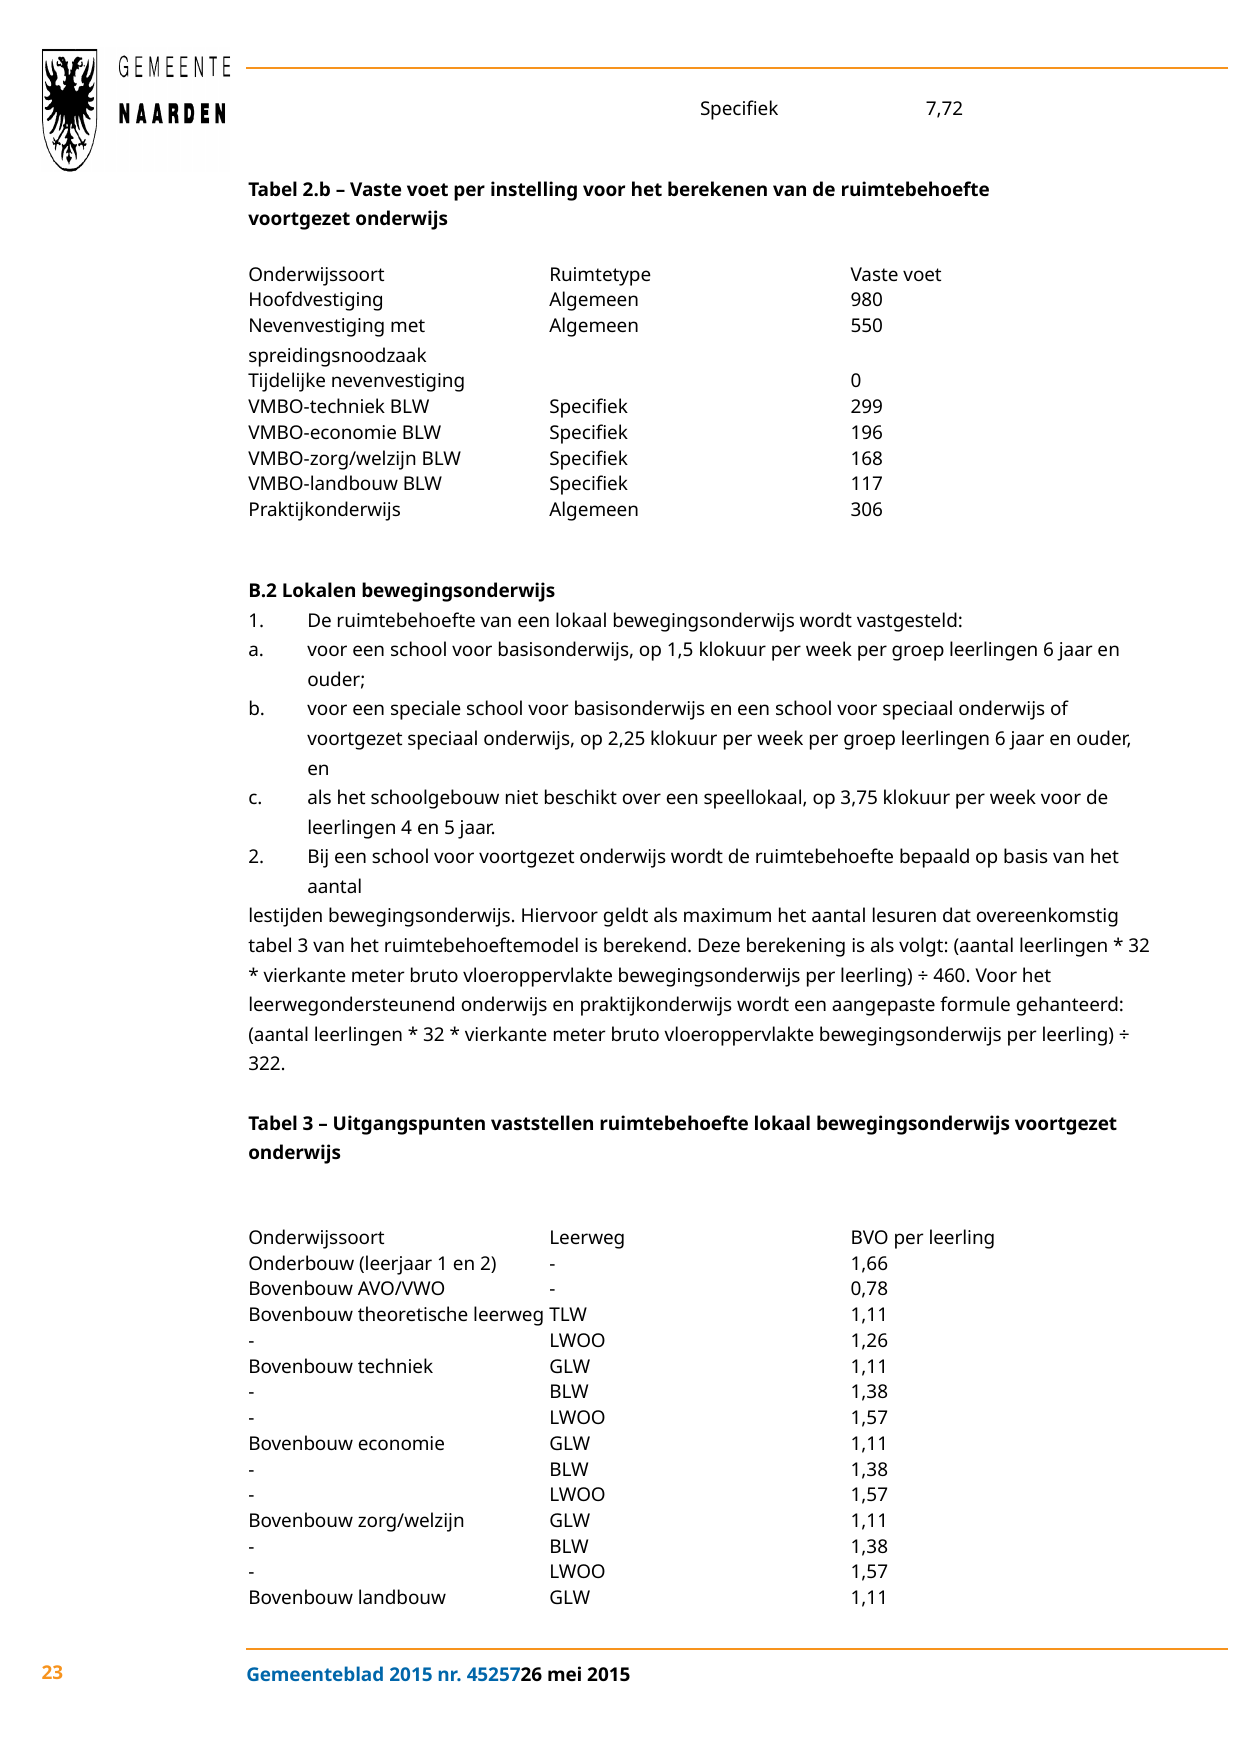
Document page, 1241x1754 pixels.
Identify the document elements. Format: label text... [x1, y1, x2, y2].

table_header BVO per leerling [850, 1224, 1152, 1250]
table_cell 1,57 [850, 1481, 1152, 1507]
table_cell - [248, 1327, 549, 1353]
table_cell Specifiek [549, 445, 850, 470]
table_cell LWOO [549, 1404, 850, 1430]
table_cell VMBO-economie BLW [248, 419, 549, 445]
table_cell Bovenbouw zorg/welzijn [248, 1507, 549, 1533]
table_header Leerweg [549, 1224, 850, 1250]
list Bij een school voor voortgezet onderwijs wordt de ruimtebehoefte bepaald op basis van het aantal [248, 843, 1152, 899]
table_cell 306 [850, 496, 1152, 522]
table_cell Algemeen [549, 312, 850, 367]
table_cell 1,57 [850, 1559, 1152, 1584]
table_cell GLW [549, 1430, 850, 1456]
table_cell [248, 95, 474, 121]
table_cell Specifiek [549, 419, 850, 445]
table_cell BLW [549, 1379, 850, 1404]
table_cell BLW [549, 1456, 850, 1481]
table_cell VMBO-techniek BLW [248, 393, 549, 419]
table_cell VMBO-landbouw BLW [248, 470, 549, 496]
table_cell Onderbouw (leerjaar 1 en 2) [248, 1250, 549, 1276]
table_cell Praktijkonderwijs [248, 496, 549, 522]
table_cell 1,11 [850, 1430, 1152, 1456]
table_cell - [248, 1404, 549, 1430]
table_cell 196 [850, 419, 1152, 445]
table_cell - [549, 1250, 850, 1276]
table_cell 0,78 [850, 1276, 1152, 1301]
table_cell 1,66 [850, 1250, 1152, 1276]
table_cell Bovenbouw AVO/VWO [248, 1276, 549, 1301]
table_cell Nevenvestiging met spreidingsnoodzaak [248, 312, 549, 367]
text Tabel 2.b – Vaste voet per instelling voor het berekenen van de ruimtebehoefte [248, 176, 1152, 202]
table_header Onderwijssoort [248, 1224, 549, 1250]
table_header Vaste voet [850, 261, 1152, 286]
table_cell 1,38 [850, 1379, 1152, 1404]
table_cell GLW [549, 1353, 850, 1378]
table_cell [474, 95, 700, 121]
table_cell BLW [549, 1533, 850, 1559]
table_cell Bovenbouw theoretische leerweg [248, 1301, 549, 1327]
table_cell LWOO [549, 1559, 850, 1584]
table_cell Specifiek [700, 95, 926, 121]
table_cell - [248, 1481, 549, 1507]
table_cell 980 [850, 286, 1152, 312]
table_cell Tijdelijke nevenvestiging [248, 368, 549, 393]
table_cell TLW [549, 1301, 850, 1327]
text voortgezet onderwijs [248, 205, 1152, 231]
text Tabel 3 – Uitgangspunten vaststellen ruimtebehoefte lokaal bewegingsonderwijs voortgezet onderwijs [248, 1110, 1152, 1165]
table_cell Bovenbouw landbouw [248, 1584, 549, 1610]
list voor een speciale school voor basisonderwijs en een school voor speciaal onderwijs of voortgezet speciaal onderwijs, op 2,25 klokuur per week per groep leerlingen 6 jaar en ouder, en [248, 696, 1152, 780]
list als het schoolgebouw niet beschikt over een speellokaal, op 3,75 klokuur per week voor de leerlingen 4 en 5 jaar. [248, 784, 1152, 839]
table_cell GLW [549, 1584, 850, 1610]
table_cell Bovenbouw techniek [248, 1353, 549, 1378]
table_cell - [248, 1379, 549, 1404]
table_cell LWOO [549, 1481, 850, 1507]
list voor een school voor basisonderwijs, op 1,5 klokuur per week per groep leerlingen 6 jaar en ouder; [248, 636, 1152, 692]
table_cell 1,11 [850, 1507, 1152, 1533]
table_cell VMBO-zorg/welzijn BLW [248, 445, 549, 470]
table_cell Specifiek [549, 470, 850, 496]
table_cell 1,11 [850, 1584, 1152, 1610]
table_cell 1,57 [850, 1404, 1152, 1430]
table_cell 168 [850, 445, 1152, 470]
table_cell 299 [850, 393, 1152, 419]
table_cell GLW [549, 1507, 850, 1533]
table_cell - [248, 1456, 549, 1481]
table_cell LWOO [549, 1327, 850, 1353]
table_cell Specifiek [549, 393, 850, 419]
text lestijden bewegingsonderwijs. Hiervoor geldt als maximum het aantal lesuren dat overeenkomstig tabel 3 van het ruimtebehoeftemodel is berekend. Deze berekening is als volgt: (aantal leerlingen * 32 * vierkante meter bruto vloeroppervlakte bewegingsonderwijs per leerling) ÷ 460. Voor het leerwegondersteunend onderwijs en praktijkonderwijs wordt een aangepaste formule gehanteerd: (aantal leerlingen * 32 * vierkante meter bruto vloeroppervlakte bewegingsonderwijs per leerling) ÷ 322. [248, 903, 1152, 1076]
table_cell [549, 368, 850, 393]
table_cell 550 [850, 312, 1152, 367]
table_cell Bovenbouw economie [248, 1430, 549, 1456]
text B.2 Lokalen bewegingsonderwijs [248, 577, 1152, 603]
table_cell 1,38 [850, 1456, 1152, 1481]
table_cell 7,72 [926, 95, 1152, 121]
table_cell 1,26 [850, 1327, 1152, 1353]
table_header Ruimtetype [549, 261, 850, 286]
table_cell Algemeen [549, 286, 850, 312]
list De ruimtebehoefte van een lokaal bewegingsonderwijs wordt vastgesteld: [248, 607, 1152, 632]
table_cell 1,38 [850, 1533, 1152, 1559]
table_cell - [248, 1533, 549, 1559]
table_cell 117 [850, 470, 1152, 496]
table_cell 1,11 [850, 1353, 1152, 1378]
table_cell Hoofdvestiging [248, 286, 549, 312]
picture [41, 47, 231, 172]
table_header Onderwijssoort [248, 261, 549, 286]
table_cell 0 [850, 368, 1152, 393]
table_cell Algemeen [549, 496, 850, 522]
table_cell - [549, 1276, 850, 1301]
table_cell 1,11 [850, 1301, 1152, 1327]
table_cell - [248, 1559, 549, 1584]
